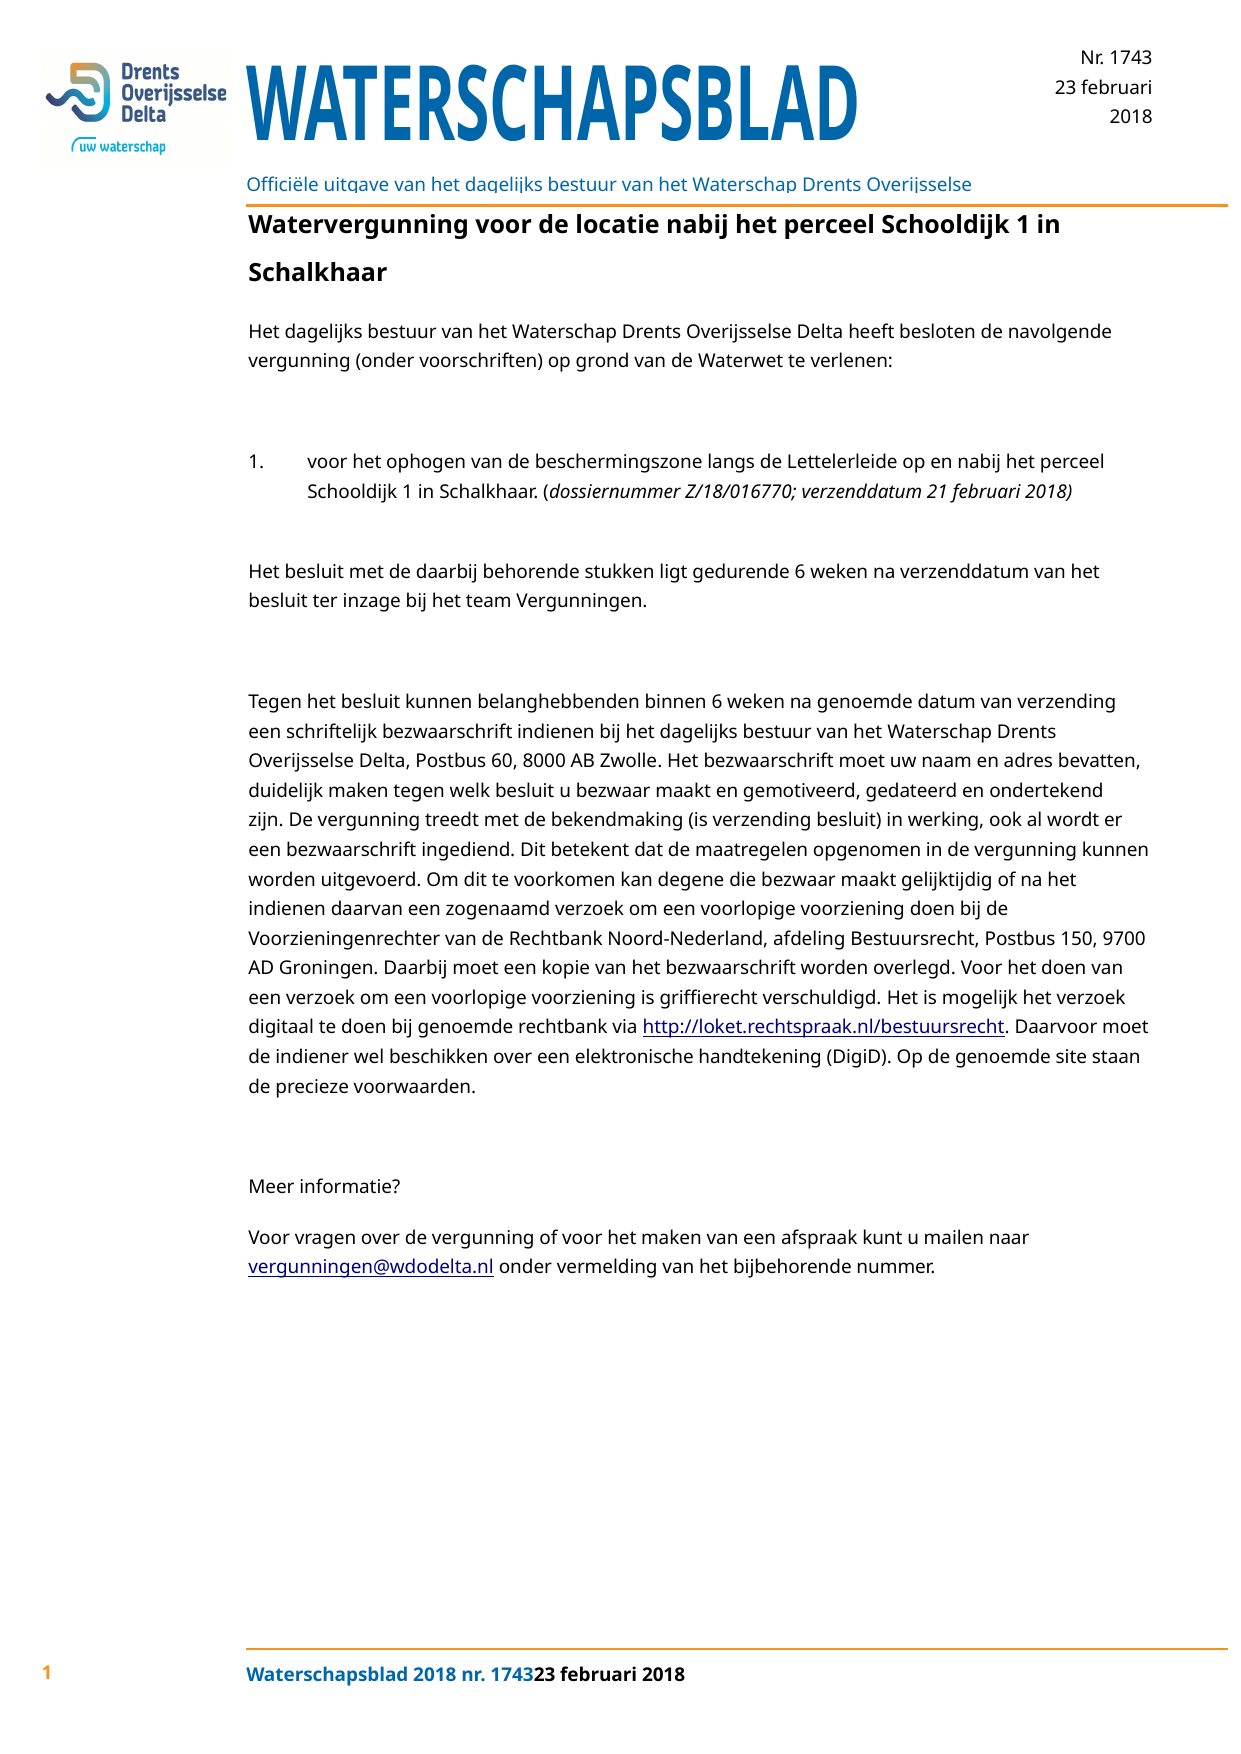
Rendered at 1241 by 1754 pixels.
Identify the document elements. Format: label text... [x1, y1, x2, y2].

picture [41, 47, 231, 172]
text Voor vragen over de vergunning of voor het maken van een afspraak kunt u mailen naar vergunningen@wdodelta.nl onder vermelding van het bijbehorende nummer. [248, 1224, 1152, 1279]
text Meer informatie? [248, 1174, 1152, 1199]
text Het dagelijks bestuur van het Waterschap Drents Overijsselse Delta heeft besloten de navolgende vergunning (onder voorschriften) op grond van de Waterwet te verlenen: [248, 318, 1152, 373]
text Tegen het besluit kunnen belanghebbenden binnen 6 weken na genoemde datum van verzending een schriftelijk bezwaarschrift indienen bij het dagelijks bestuur van het Waterschap Drents Overijsselse Delta, Postbus 60, 8000 AB Zwolle. Het bezwaarschrift moet uw naam en adres bevatten, duidelijk maken tegen welk besluit u bezwaar maakt en gemotiveerd, gedateerd en ondertekend zijn. De vergunning treedt met de bekendmaking (is verzending besluit) in werking, ook al wordt er een bezwaarschrift ingediend. Dit betekent dat de maatregelen opgenomen in de vergunning kunnen worden uitgevoerd. Om dit te voorkomen kan degene die bezwaar maakt gelijktijdig of na het indienen daarvan een zogenaamd verzoek om een voorlopige voorziening doen bij de Voorzieningenrechter van de Rechtbank Noord-Nederland, afdeling Bestuursrecht, Postbus 150, 9700 AD Groningen. Daarbij moet een kopie van het bezwaarschrift worden overlegd. Voor het doen van een verzoek om een voorlopige voorziening is griffierecht verschuldigd. Het is mogelijk het verzoek digitaal te doen bij genoemde rechtbank via http://loket.rechtspraak.nl/bestuursrecht. Daarvoor moet de indiener wel beschikken over een elektronische handtekening (DigiD). Op de genoemde site staan de precieze voorwaarden. [248, 688, 1152, 1099]
text Watervergunning voor de locatie nabij het perceel Schooldijk 1 in Schalkhaar [248, 207, 1152, 288]
list voor het ophogen van de beschermingszone langs de Lettelerleide op en nabij het perceel Schooldijk 1 in Schalkhaar. (dossiernummer Z/18/016770; verzenddatum 21 februari 2018) [248, 448, 1152, 504]
text Het besluit met de daarbij behorende stukken ligt gedurende 6 weken na verzenddatum van het besluit ter inzage bij het team Vergunningen. [248, 558, 1152, 613]
